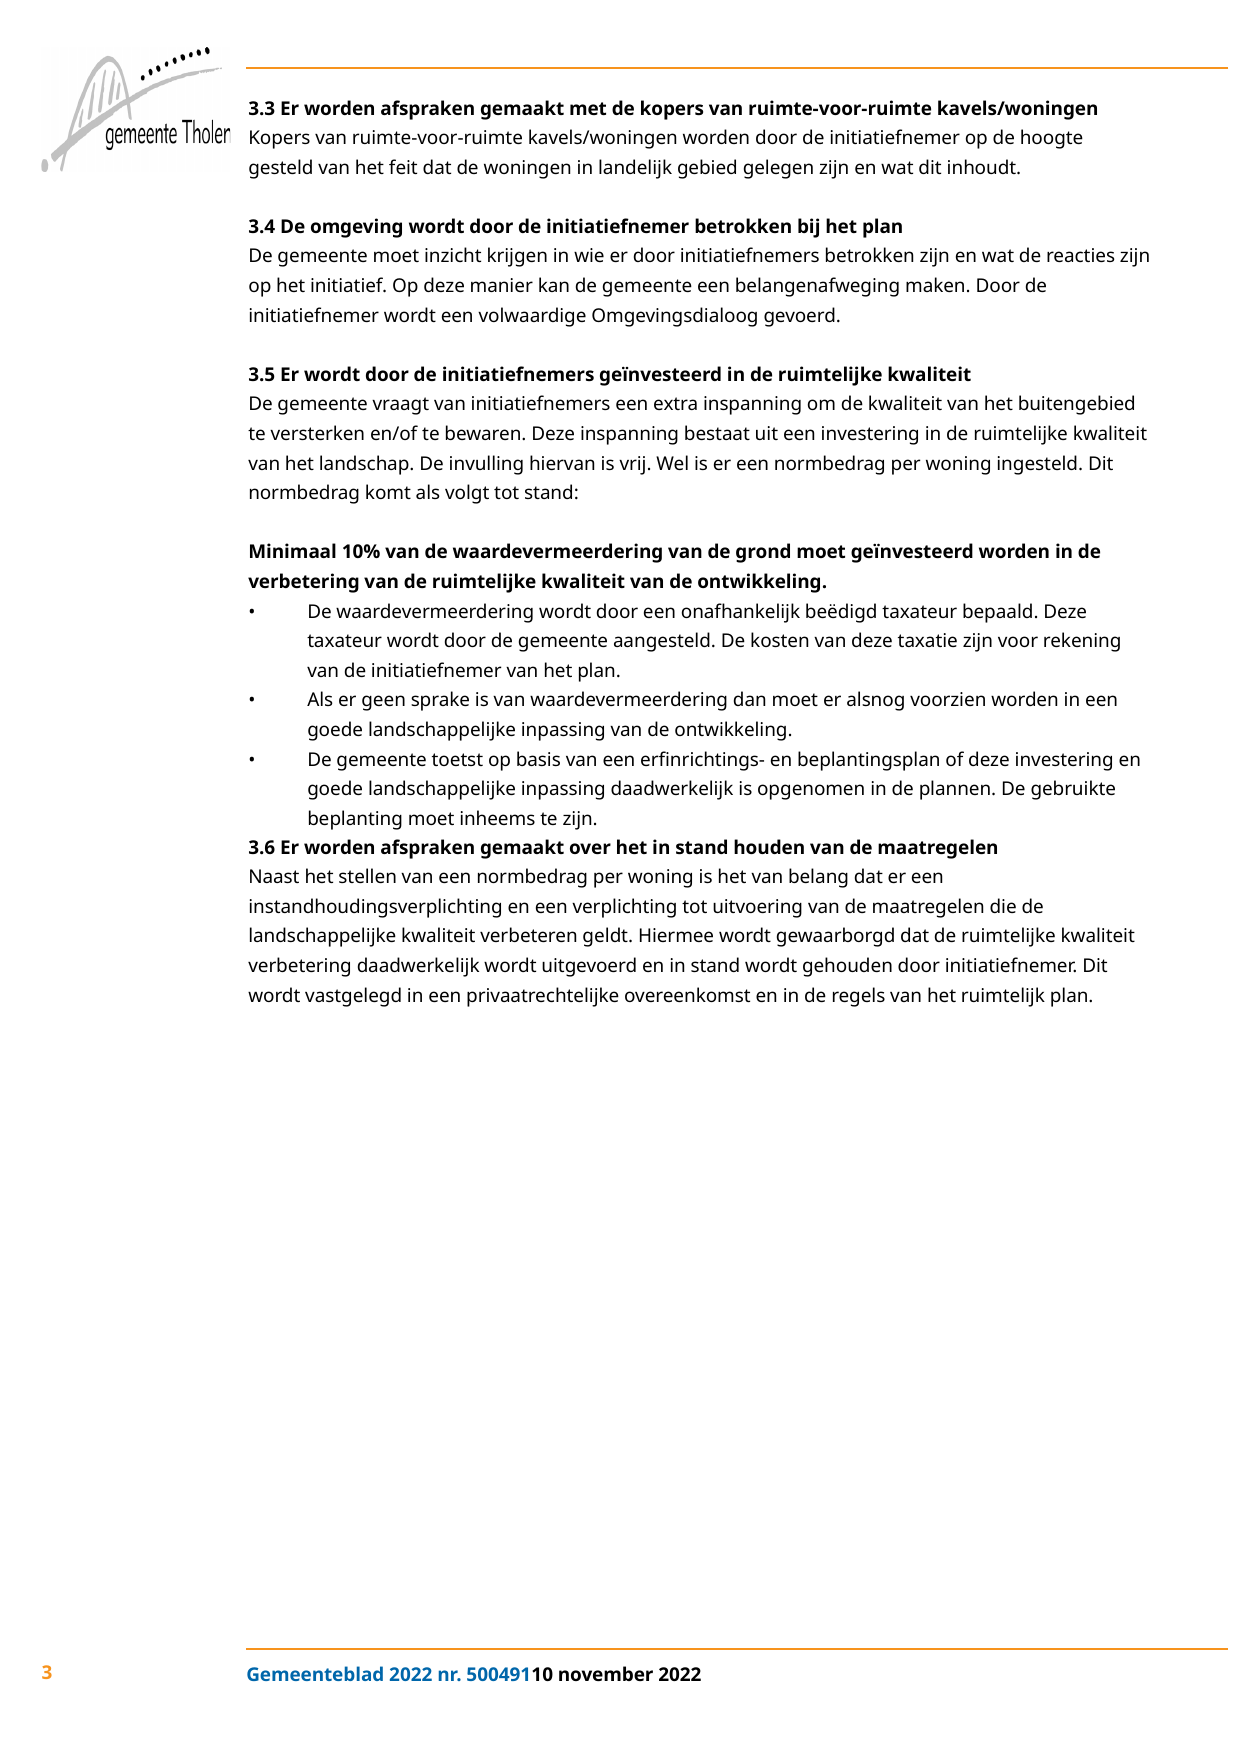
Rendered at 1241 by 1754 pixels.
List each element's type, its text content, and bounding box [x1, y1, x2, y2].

text De gemeente vraagt van initiatiefnemers een extra inspanning om de kwaliteit van het buitengebied te versterken en/of te bewaren. Deze inspanning bestaat uit een investering in de ruimtelijke kwaliteit van het landschap. De invulling hiervan is vrij. Wel is er een normbedrag per woning ingesteld. Dit normbedrag komt als volgt tot stand: [248, 391, 1152, 505]
text Naast het stellen van een normbedrag per woning is het van belang dat er een instandhoudingsverplichting en een verplichting tot uitvoering van de maatregelen die de landschappelijke kwaliteit verbeteren geldt. Hiermee wordt gewaarborgd dat de ruimtelijke kwaliteit verbetering daadwerkelijk wordt uitgevoerd en in stand wordt gehouden door initiatiefnemer. Dit wordt vastgelegd in een privaatrechtelijke overeenkomst en in de regels van het ruimtelijk plan. [248, 863, 1152, 1007]
picture [41, 47, 231, 172]
text 3.3 Er worden afspraken gemaakt met de kopers van ruimte-voor-ruimte kavels/woningen [248, 95, 1152, 121]
text 3.5 Er wordt door de initiatiefnemers geïnvesteerd in de ruimtelijke kwaliteit [248, 361, 1152, 387]
table_header Minimaal 10% van de waardevermeerdering van de grond moet geïnvesteerd worden in de verbetering van de ruimtelijke kwaliteit van de ontwikkeling. De waardevermeerdering wordt door een onafhankelijk beëdigd taxateur bepaald. Deze taxateur wordt door de gemeente aangesteld. De kosten van deze taxatie zijn voor rekening van de initiatiefnemer van het plan. Als er geen sprake is van waardevermeerdering dan moet er alsnog voorzien worden in een goede landschappelijke inpassing van de ontwikkeling. De gemeente toetst op basis van een erfinrichtings- en beplantingsplan of deze investering en goede landschappelijke inpassing daadwerkelijk is opgenomen in de plannen. De gebruikte beplanting moet inheems te zijn. [248, 539, 1152, 831]
text De gemeente moet inzicht krijgen in wie er door initiatiefnemers betrokken zijn en wat de reacties zijn op het initiatief. Op deze manier kan de gemeente een belangenafweging maken. Door de initiatiefnemer wordt een volwaardige Omgevingsdialoog gevoerd. [248, 243, 1152, 328]
text 3.6 Er worden afspraken gemaakt over het in stand houden van de maatregelen [248, 834, 1152, 859]
text 3.4 De omgeving wordt door de initiatiefnemer betrokken bij het plan [248, 213, 1152, 239]
text Kopers van ruimte-voor-ruimte kavels/woningen worden door de initiatiefnemer op de hoogte gesteld van het feit dat de woningen in landelijk gebied gelegen zijn en wat dit inhoudt. [248, 124, 1152, 180]
